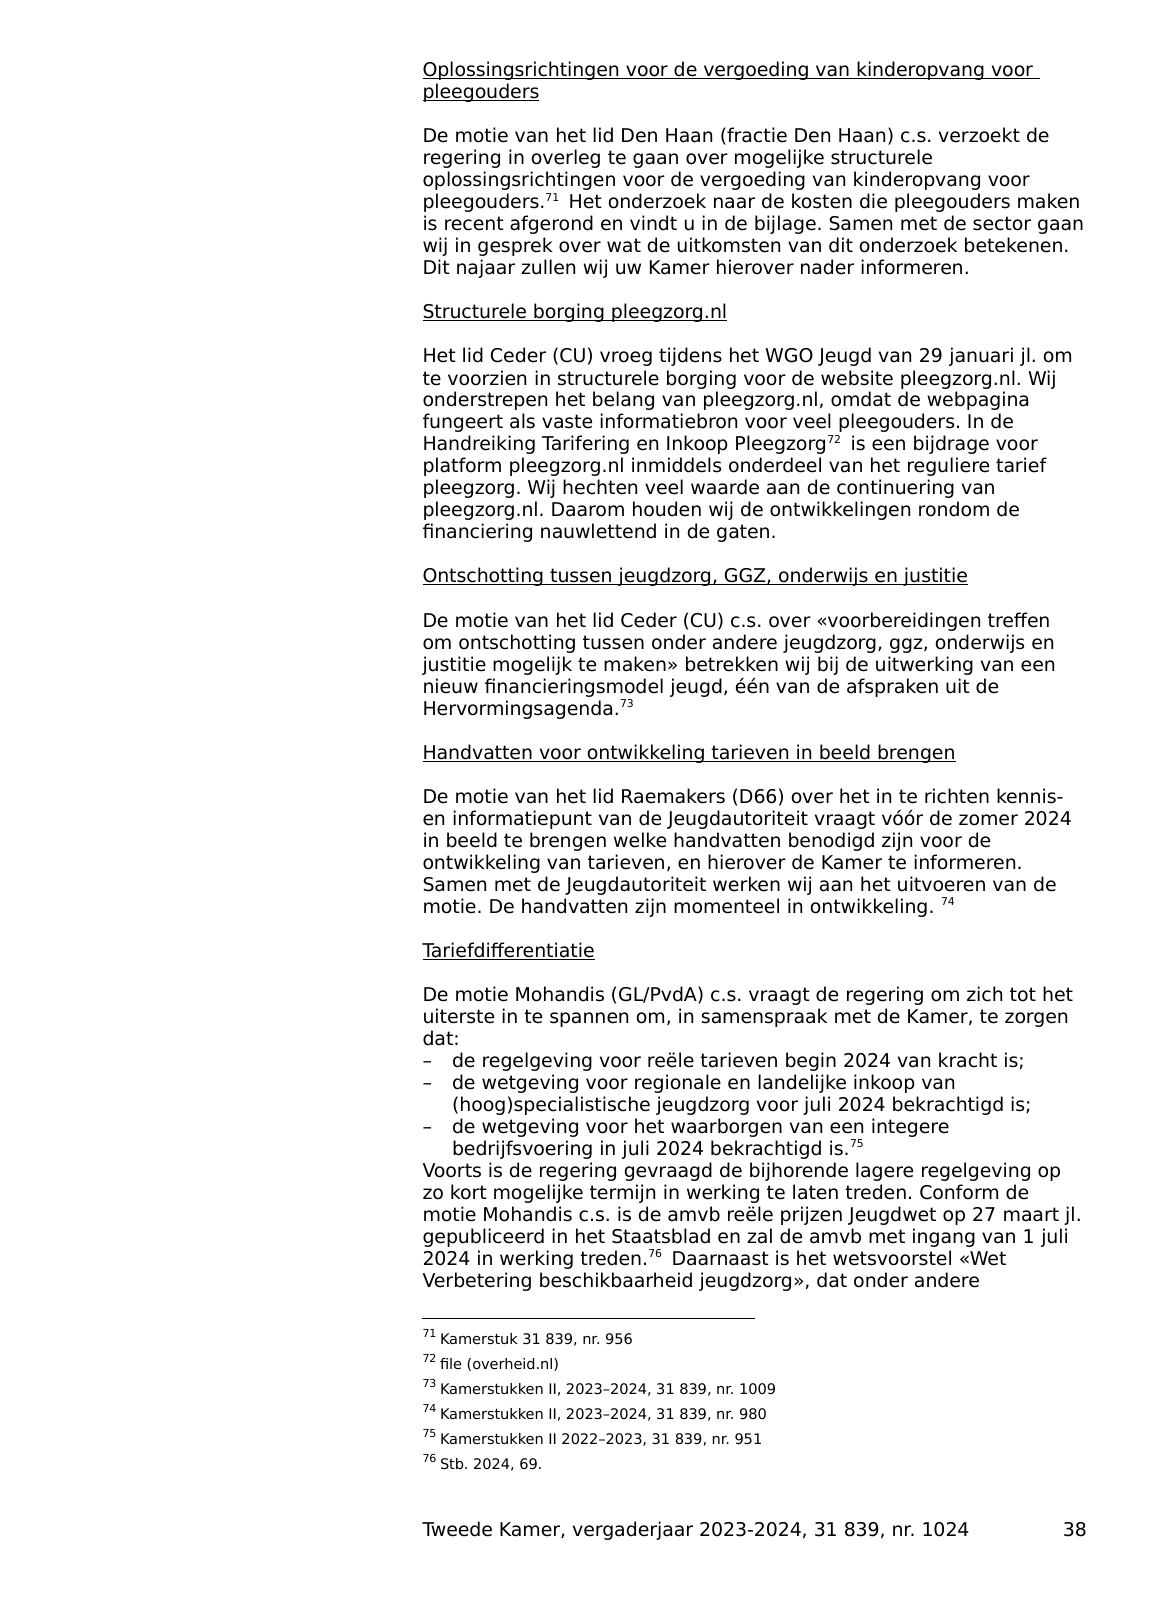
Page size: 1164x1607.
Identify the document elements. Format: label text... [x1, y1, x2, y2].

text file (overheid.nl) [422, 1352, 1087, 1374]
text – de wetgeving voor regionale en landelijke inkoop van (hoog)specialistische jeugdzorg voor juli 2024 bekrachtigd is; [422, 1072, 1087, 1116]
text Kamerstukken II, 2023–2024, 31 839, nr. 1009 [422, 1377, 1087, 1399]
text – de regelgeving voor reële tarieven begin 2024 van kracht is; [422, 1050, 1087, 1072]
text De motie van het lid Den Haan (fractie Den Haan) c.s. verzoekt de regering in overleg te gaan over mogelijke structurele oplossingsrichtingen voor de vergoeding van kinderopvang voor pleegouders. Het onderzoek naar de kosten die pleegouders maken is recent afgerond en vindt u in de bijlage. Samen met de sector gaan wij in gesprek over wat de uitkomsten van dit onderzoek betekenen. Dit najaar zullen wij uw Kamer hierover nader informeren. [422, 125, 1087, 279]
text Kamerstukken II, 2023–2024, 31 839, nr. 980 [422, 1402, 1087, 1424]
text Voorts is de regering gevraagd de bijhorende lagere regelgeving op zo kort mogelijke termijn in werking te laten treden. Conform de motie Mohandis c.s. is de amvb reële prijzen Jeugdwet op 27 maart jl. gepubliceerd in het Staatsblad en zal de amvb met ingang van 1 juli 2024 in werking treden. Daarnaast is het wetsvoorstel «Wet Verbetering beschikbaarheid jeugdzorg», dat onder andere [422, 1160, 1087, 1292]
text Stb. 2024, 69. [422, 1452, 1087, 1474]
text Kamerstuk 31 839, nr. 956 [422, 1327, 1087, 1349]
text De motie van het lid Raemakers (D66) over het in te richten kennis- en informatiepunt van de Jeugdautoriteit vraagt vóór de zomer 2024 in beeld te brengen welke handvatten benodigd zijn voor de ontwikkeling van tarieven, en hierover de Kamer te informeren. Samen met de Jeugdautoriteit werken wij aan het uitvoeren van de motie. De handvatten zijn momenteel in ontwikkeling. [422, 786, 1087, 918]
subtitle Tariefdifferentiatie [422, 940, 1087, 962]
text Kamerstukken II 2022–2023, 31 839, nr. 951 [422, 1427, 1087, 1449]
subtitle Structurele borging pleegzorg.nl [422, 301, 1087, 323]
text De motie van het lid Ceder (CU) c.s. over «voorbereidingen treffen om ontschotting tussen onder andere jeugdzorg, ggz, onderwijs en justitie mogelijk te maken» betrekken wij bij de uitwerking van een nieuw financieringsmodel jeugd, één van de afspraken uit de Hervormingsagenda. [422, 609, 1087, 719]
subtitle Ontschotting tussen jeugdzorg, GGZ, onderwijs en justitie [422, 565, 1087, 587]
text Het lid Ceder (CU) vroeg tijdens het WGO Jeugd van 29 januari jl. om te voorzien in structurele borging voor de website pleegzorg.nl. Wij onderstrepen het belang van pleegzorg.nl, omdat de webpagina fungeert als vaste informatiebron voor veel pleegouders. In de Handreiking Tarifering en Inkoop Pleegzorg is een bijdrage voor platform pleegzorg.nl inmiddels onderdeel van het reguliere tarief pleegzorg. Wij hechten veel waarde aan de continuering van pleegzorg.nl. Daarom houden wij de ontwikkelingen rondom de financiering nauwlettend in de gaten. [422, 345, 1087, 543]
text – de wetgeving voor het waarborgen van een integere bedrijfsvoering in juli 2024 bekrachtigd is. [422, 1116, 1087, 1160]
subtitle Oplossingsrichtingen voor de vergoeding van kinderopvang voor pleegouders [422, 59, 1087, 103]
subtitle Handvatten voor ontwikkeling tarieven in beeld brengen [422, 742, 1087, 764]
text De motie Mohandis (GL/PvdA) c.s. vraagt de regering om zich tot het uiterste in te spannen om, in samenspraak met de Kamer, te zorgen dat: [422, 984, 1087, 1050]
